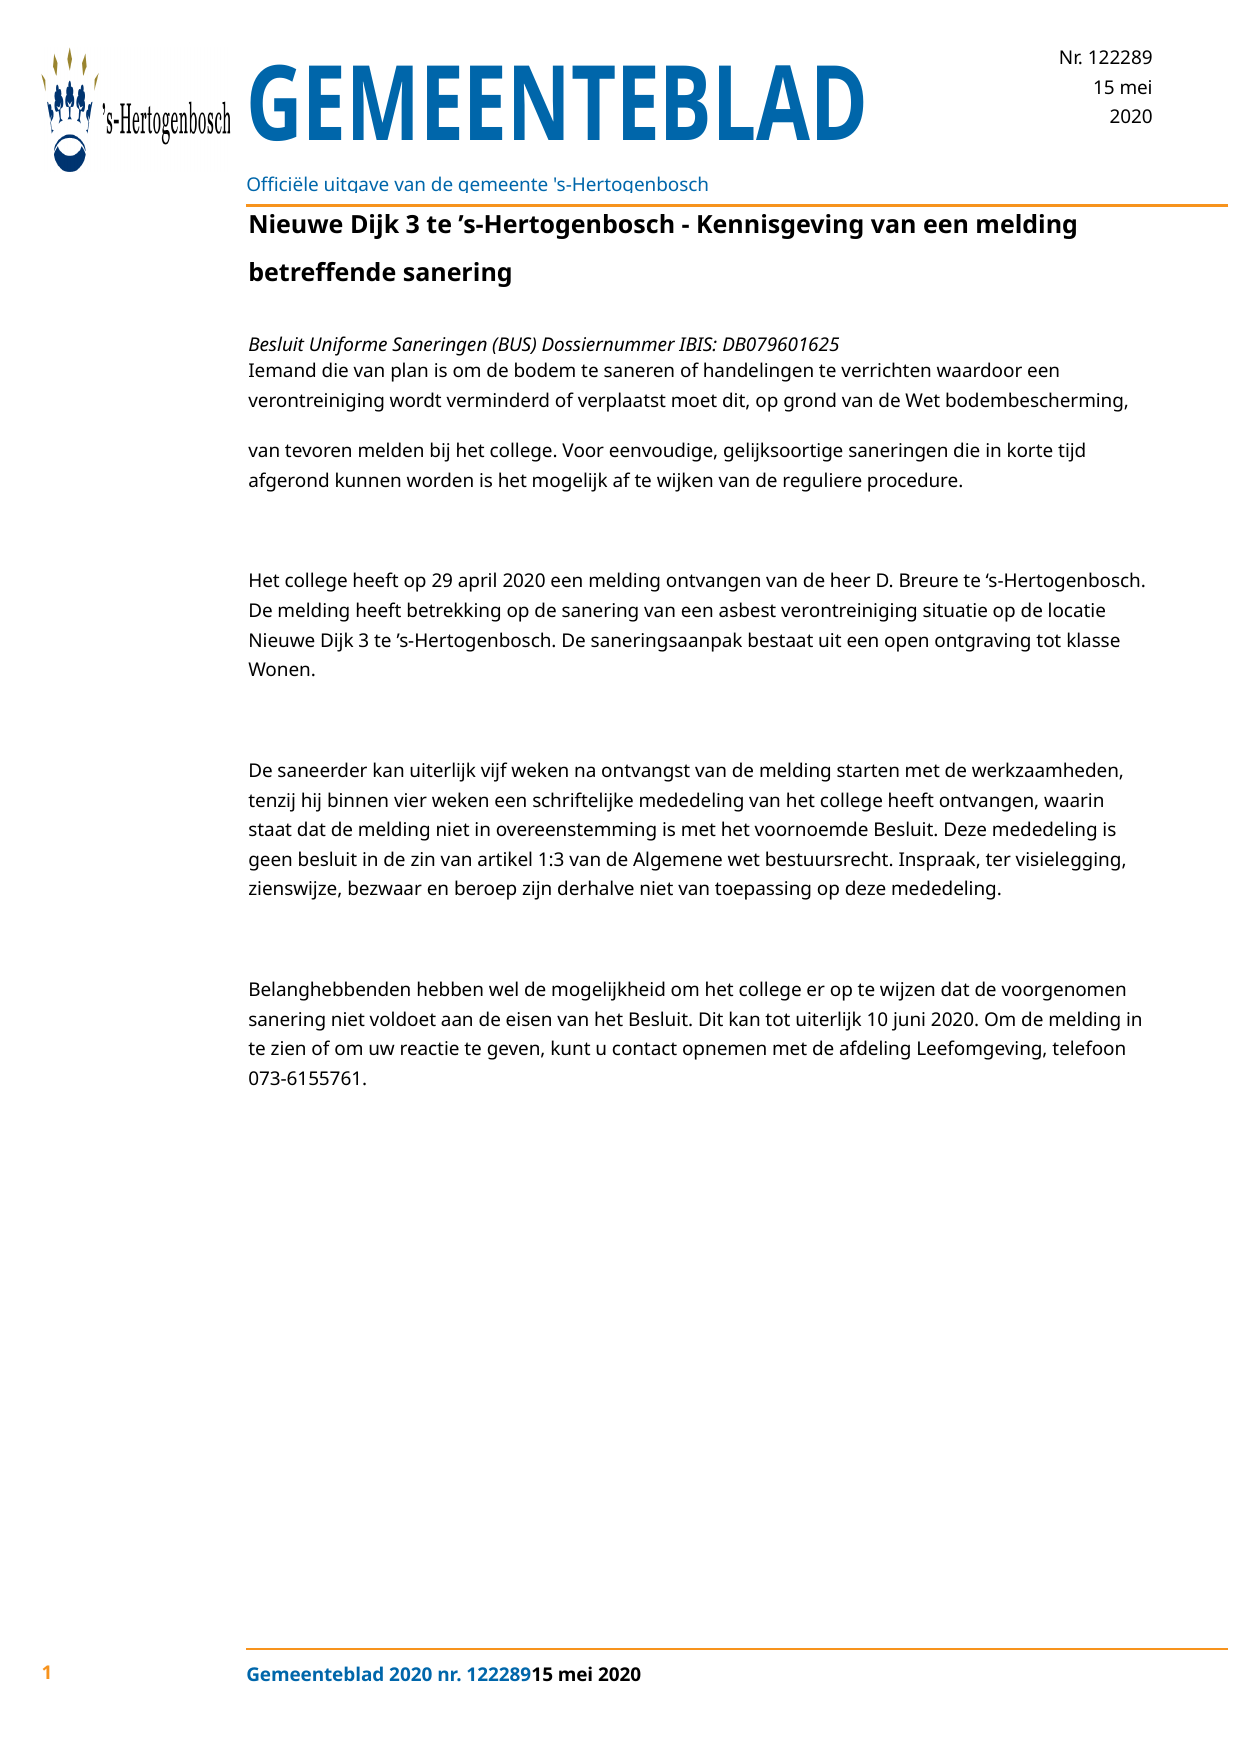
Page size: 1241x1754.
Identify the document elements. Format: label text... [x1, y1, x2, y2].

text Iemand die van plan is om de bodem te saneren of handelingen te verrichten waardoor een verontreiniging wordt verminderd of verplaatst moet dit, op grond van de Wet bodembescherming, [248, 357, 1152, 412]
text van tevoren melden bij het college. Voor eenvoudige, gelijksoortige saneringen die in korte tijd afgerond kunnen worden is het mogelijk af te wijken van de reguliere procedure. [248, 437, 1152, 492]
text Nieuwe Dijk 3 te ’s-Hertogenbosch - Kennisgeving van een melding betreffende sanering [248, 207, 1152, 288]
text Besluit Uniforme Saneringen (BUS) Dossiernummer IBIS: DB079601625 [248, 331, 1152, 357]
picture [41, 47, 231, 172]
text Belanghebbenden hebben wel de mogelijkheid om het college er op te wijzen dat de voorgenomen sanering niet voldoet aan de eisen van het Besluit. Dit kan tot uiterlijk 10 juni 2020. Om de melding in te zien of om uw reactie te geven, kunt u contact opnemen met de afdeling Leefomgeving, telefoon 073-6155761. [248, 976, 1152, 1091]
text Het college heeft op 29 april 2020 een melding ontvangen van de heer D. Breure te ‘s-Hertogenbosch. De melding heeft betrekking op de sanering van een asbest verontreiniging situatie op de locatie Nieuwe Dijk 3 te ’s-Hertogenbosch. De saneringsaanpak bestaat uit een open ontgraving tot klasse Wonen. [248, 568, 1152, 682]
text De saneerder kan uiterlijk vijf weken na ontvangst van de melding starten met de werkzaamheden, tenzij hij binnen vier weken een schriftelijke mededeling van het college heeft ontvangen, waarin staat dat de melding niet in overeenstemming is met het voornoemde Besluit. Deze mededeling is geen besluit in de zin van artikel 1:3 van de Algemene wet bestuursrecht. Inspraak, ter visielegging, zienswijze, bezwaar en beroep zijn derhalve niet van toepassing op deze mededeling. [248, 757, 1152, 901]
